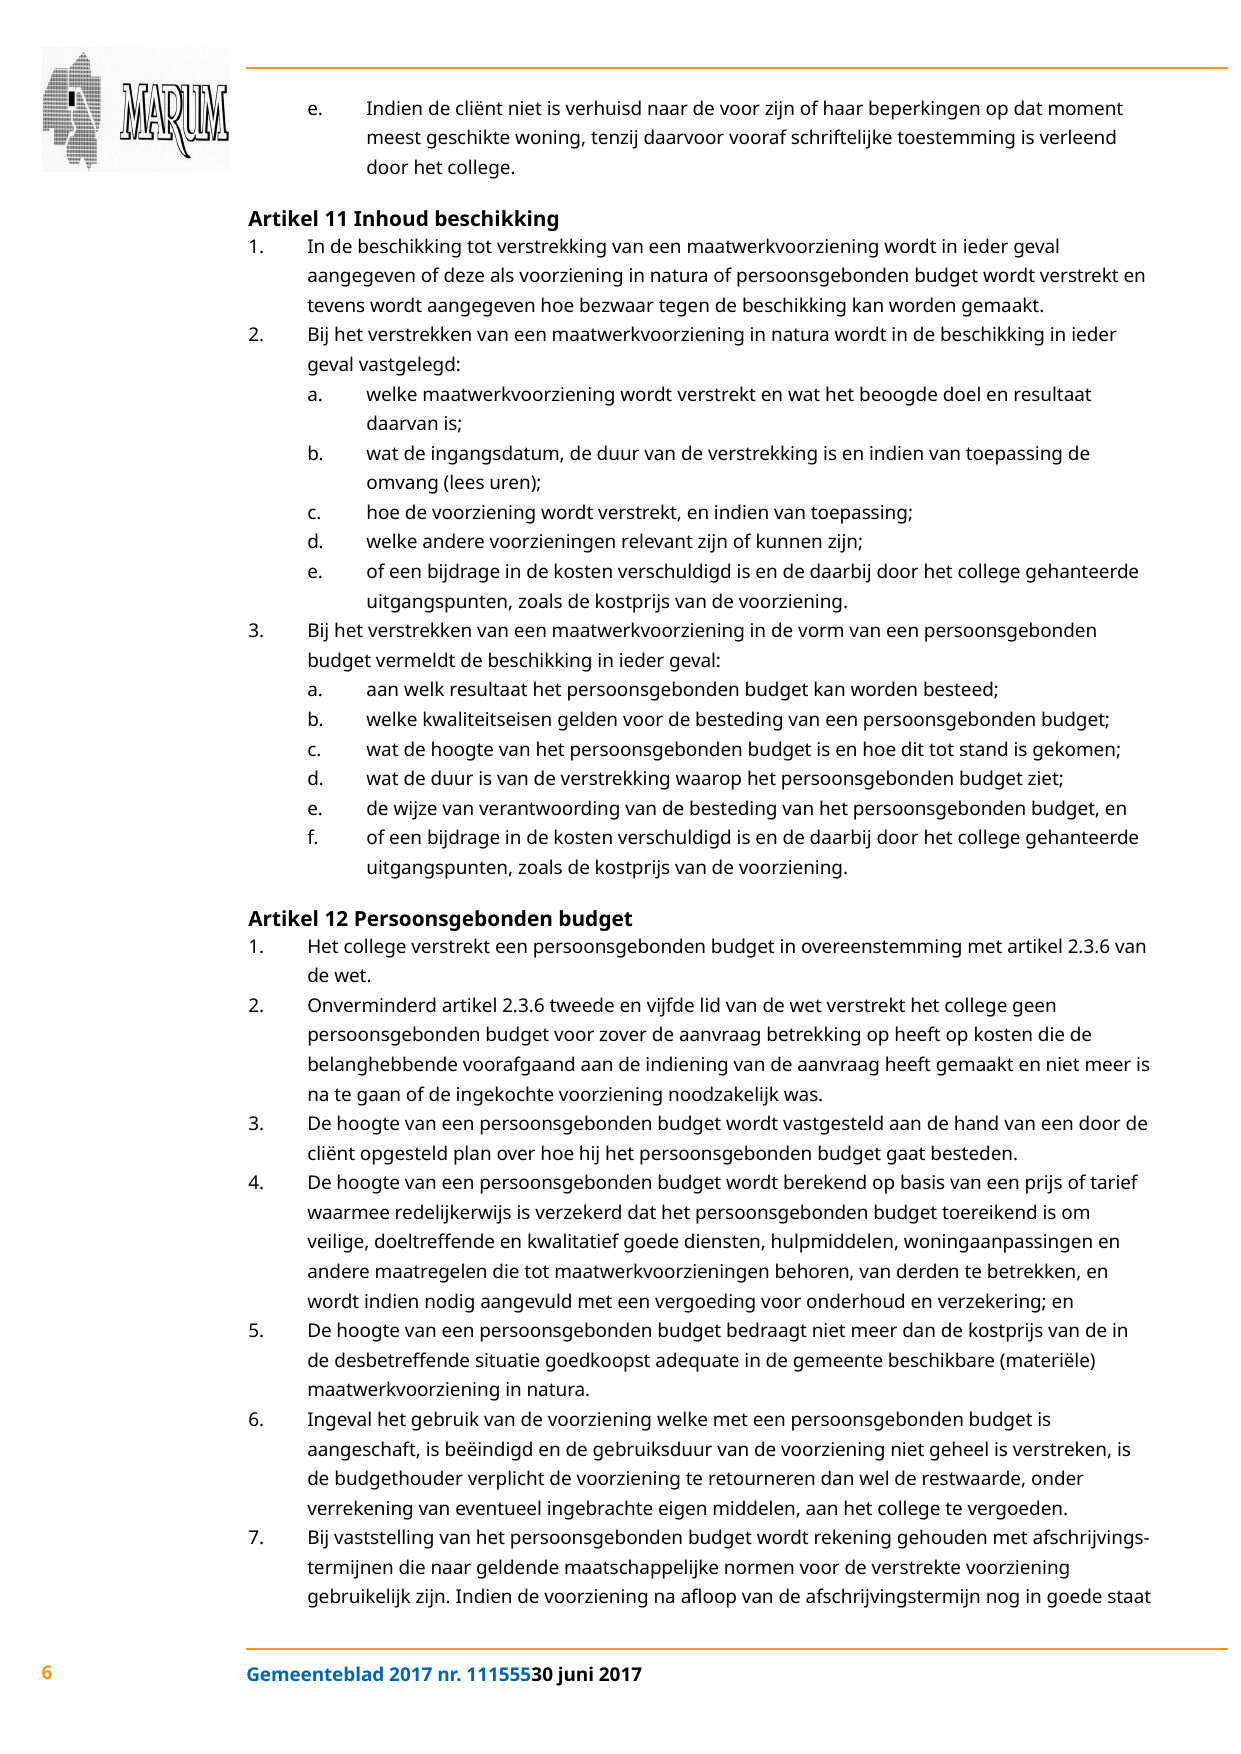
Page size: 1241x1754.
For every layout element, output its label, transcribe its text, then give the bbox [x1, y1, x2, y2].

list welke maatwerkvoorziening wordt verstrekt en wat het beoogde doel en resultaat daarvan is; [307, 381, 1152, 436]
list de wijze van verantwoording van de besteding van het persoonsgebonden budget, en [307, 795, 1152, 821]
list aan welk resultaat het persoonsgebonden budget kan worden besteed; [307, 677, 1152, 702]
list of een bijdrage in de kosten verschuldigd is en de daarbij door het college gehanteerde uitgangspunten, zoals de kostprijs van de voorziening. [307, 824, 1152, 880]
list hoe de voorziening wordt verstrekt, en indien van toepassing; [307, 499, 1152, 525]
list Ingeval het gebruik van de voorziening welke met een persoonsgebonden budget is aangeschaft, is beëindigd en de gebruiksduur van de voorziening niet geheel is verstreken, is de budgethouder verplicht de voorziening te retourneren dan wel de restwaarde, onder verrekening van eventueel ingebrachte eigen middelen, aan het college te vergoeden. [248, 1406, 1152, 1521]
list In de beschikking tot verstrekking van een maatwerkvoorziening wordt in ieder geval aangegeven of deze als voorziening in natura of persoonsgebonden budget wordt verstrekt en tevens wordt aangegeven hoe bezwaar tegen de beschikking kan worden gemaakt. [248, 233, 1152, 318]
list of een bijdrage in de kosten verschuldigd is en de daarbij door het college gehanteerde uitgangspunten, zoals de kostprijs van de voorziening. [307, 558, 1152, 613]
list Bij vaststelling van het persoonsgebonden budget wordt rekening gehouden met afschrijvings-termijnen die naar geldende maatschappelijke normen voor de verstrekte voorziening gebruikelijk zijn. Indien de voorziening na afloop van de afschrijvingstermijn nog in goede staat [248, 1524, 1152, 1609]
list welke kwaliteitseisen gelden voor de besteding van een persoonsgebonden budget; [307, 706, 1152, 732]
text Artikel 12 Persoonsgebonden budget [248, 904, 1152, 933]
list wat de duur is van de verstrekking waarop het persoonsgebonden budget ziet; [307, 765, 1152, 791]
picture [41, 47, 231, 172]
text Artikel 11 Inhoud beschikking [248, 204, 1152, 233]
list Bij het verstrekken van een maatwerkvoorziening in natura wordt in de beschikking in ieder geval vastgelegd: [248, 322, 1152, 377]
list Indien de cliënt niet is verhuisd naar de voor zijn of haar beperkingen op dat moment meest geschikte woning, tenzij daarvoor vooraf schriftelijke toestemming is verleend door het college. [307, 95, 1152, 180]
list wat de ingangsdatum, de duur van de verstrekking is en indien van toepassing de omvang (lees uren); [307, 440, 1152, 495]
list Bij het verstrekken van een maatwerkvoorziening in de vorm van een persoonsgebonden budget vermeldt de beschikking in ieder geval: [248, 617, 1152, 673]
list Het college verstrekt een persoonsgebonden budget in overeenstemming met artikel 2.3.6 van de wet. [248, 933, 1152, 988]
list De hoogte van een persoonsgebonden budget wordt berekend op basis van een prijs of tarief waarmee redelijkerwijs is verzekerd dat het persoonsgebonden budget toereikend is om veilige, doeltreffende en kwalitatief goede diensten, hulpmiddelen, woningaanpassingen en andere maatregelen die tot maatwerkvoorzieningen behoren, van derden te betrekken, en wordt indien nodig aangevuld met een vergoeding voor onderhoud en verzekering; en [248, 1169, 1152, 1314]
list wat de hoogte van het persoonsgebonden budget is en hoe dit tot stand is gekomen; [307, 736, 1152, 761]
list welke andere voorzieningen relevant zijn of kunnen zijn; [307, 529, 1152, 554]
list De hoogte van een persoonsgebonden budget bedraagt niet meer dan de kostprijs van de in de desbetreffende situatie goedkoopst adequate in de gemeente beschikbare (materiële) maatwerkvoorziening in natura. [248, 1317, 1152, 1402]
list Onverminderd artikel 2.3.6 tweede en vijfde lid van de wet verstrekt het college geen persoonsgebonden budget voor zover de aanvraag betrekking op heeft op kosten die de belanghebbende voorafgaand aan de indiening van de aanvraag heeft gemaakt en niet meer is na te gaan of de ingekochte voorziening noodzakelijk was. [248, 992, 1152, 1107]
list De hoogte van een persoonsgebonden budget wordt vastgesteld aan de hand van een door de cliënt opgesteld plan over hoe hij het persoonsgebonden budget gaat besteden. [248, 1110, 1152, 1166]
